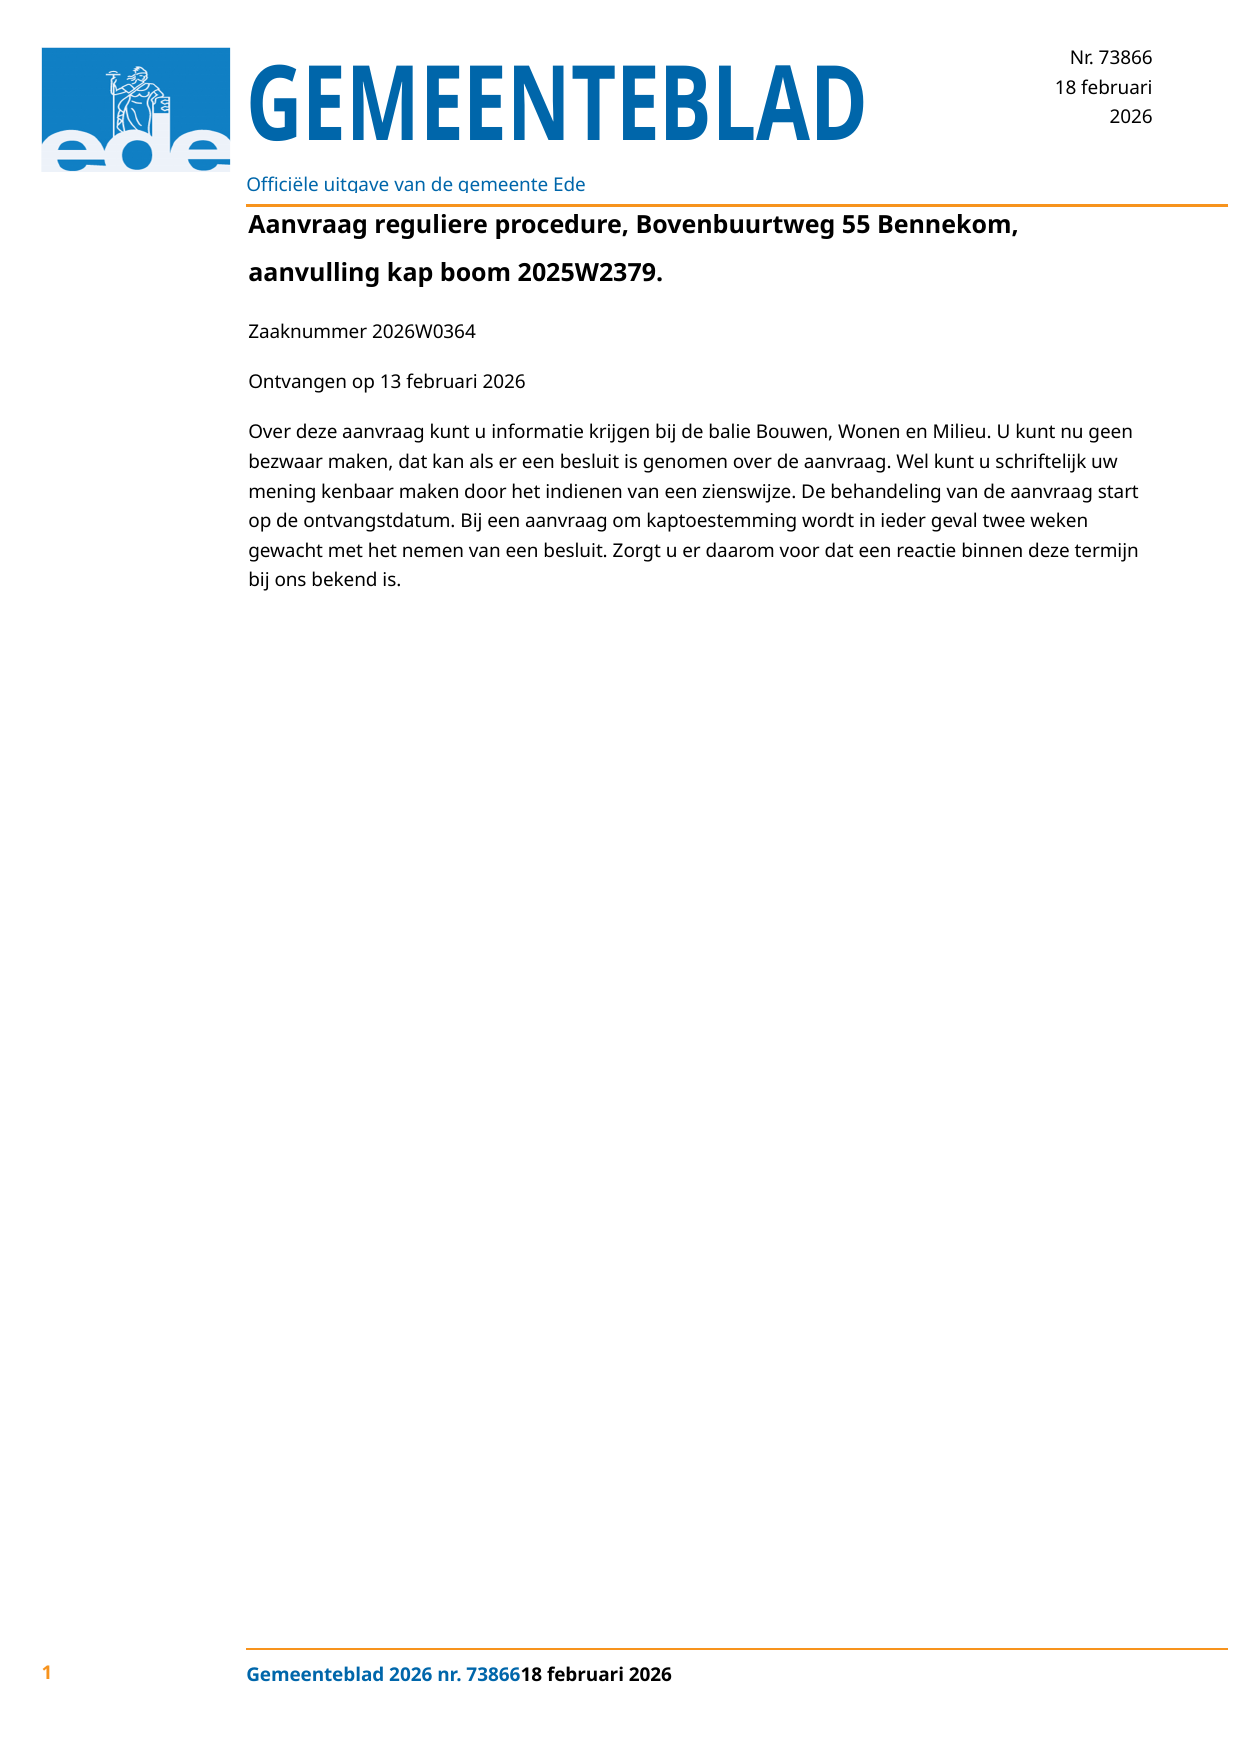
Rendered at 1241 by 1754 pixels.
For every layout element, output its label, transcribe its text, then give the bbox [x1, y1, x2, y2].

text Zaaknummer 2026W0364 [248, 318, 1152, 344]
text Ontvangen op 13 februari 2026 [248, 368, 1152, 394]
picture [41, 47, 231, 172]
text Aanvraag reguliere procedure, Bovenbuurtweg 55 Bennekom, aanvulling kap boom 2025W2379. [248, 207, 1152, 288]
text Over deze aanvraag kunt u informatie krijgen bij de balie Bouwen, Wonen en Milieu. U kunt nu geen bezwaar maken, dat kan als er een besluit is genomen over de aanvraag. Wel kunt u schriftelijk uw mening kenbaar maken door het indienen van een zienswijze. De behandeling van de aanvraag start op de ontvangstdatum. Bij een aanvraag om kaptoestemming wordt in ieder geval twee weken gewacht met het nemen van een besluit. Zorgt u er daarom voor dat een reactie binnen deze termijn bij ons bekend is. [248, 419, 1152, 592]
